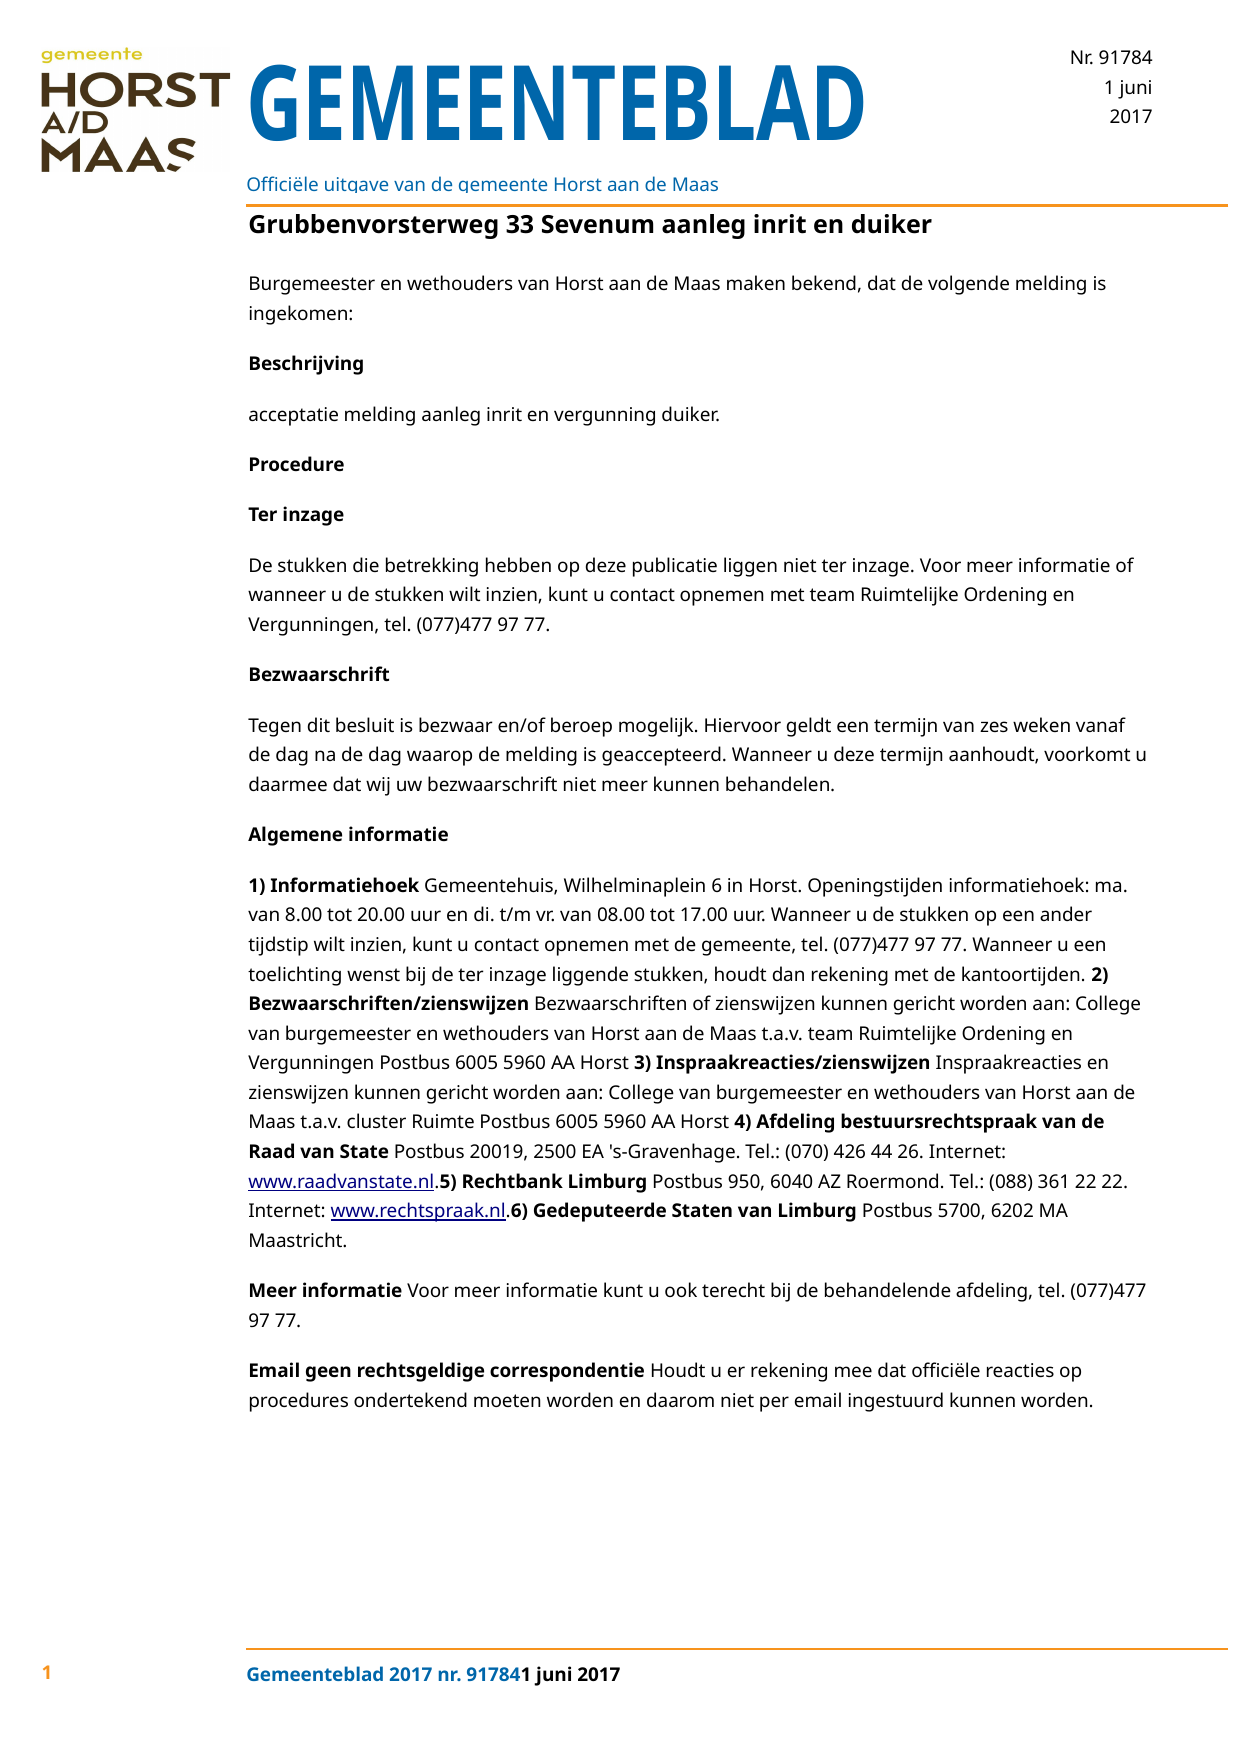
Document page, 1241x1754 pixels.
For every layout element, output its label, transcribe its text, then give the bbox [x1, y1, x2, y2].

text Ter inzage [248, 502, 1152, 527]
text Grubbenvorsterweg 33 Sevenum aanleg inrit en duiker [248, 207, 1152, 241]
text De stukken die betrekking hebben op deze publicatie liggen niet ter inzage. Voor meer informatie of wanneer u de stukken wilt inzien, kunt u contact opnemen met team Ruimtelijke Ordening en Vergunningen, tel. (077)477 97 77. [248, 552, 1152, 637]
text Procedure [248, 451, 1152, 477]
text Bezwaarschrift [248, 662, 1152, 687]
text acceptatie melding aanleg inrit en vergunning duiker. [248, 401, 1152, 426]
text Burgemeester en wethouders van Horst aan de Maas maken bekend, dat de volgende melding is ingekomen: [248, 270, 1152, 326]
text Tegen dit besluit is bezwaar en/of beroep mogelijk. Hiervoor geldt een termijn van zes weken vanaf de dag na de dag waarop de melding is geaccepteerd. Wanneer u deze termijn aanhoudt, voorkomt u daarmee dat wij uw bezwaarschrift niet meer kunnen behandelen. [248, 712, 1152, 797]
text Email geen rechtsgeldige correspondentie Houdt u er rekening mee dat officiële reacties op procedures ondertekend moeten worden en daarom niet per email ingestuurd kunnen worden. [248, 1357, 1152, 1413]
text 1) Informatiehoek Gemeentehuis, Wilhelminaplein 6 in Horst. Openingstijden informatiehoek: ma. van 8.00 tot 20.00 uur en di. t/m vr. van 08.00 tot 17.00 uur. Wanneer u de stukken op een ander tijdstip wilt inzien, kunt u contact opnemen met de gemeente, tel. (077)477 97 77. Wanneer u een toelichting wenst bij de ter inzage liggende stukken, houdt dan rekening met de kantoortijden. 2) Bezwaarschriften/zienswijzen Bezwaarschriften of zienswijzen kunnen gericht worden aan: College van burgemeester en wethouders van Horst aan de Maas t.a.v. team Ruimtelijke Ordening en Vergunningen Postbus 6005 5960 AA Horst 3) Inspraakreacties/zienswijzen Inspraakreacties en zienswijzen kunnen gericht worden aan: College van burgemeester en wethouders van Horst aan de Maas t.a.v. cluster Ruimte Postbus 6005 5960 AA Horst 4) Afdeling bestuursrechtspraak van de Raad van State Postbus 20019, 2500 EA 's-Gravenhage. Tel.: (070) 426 44 26. Internet: www.raadvanstate.nl.5) Rechtbank Limburg Postbus 950, 6040 AZ Roermond. Tel.: (088) 361 22 22. Internet: www.rechtspraak.nl.6) Gedeputeerde Staten van Limburg Postbus 5700, 6202 MA Maastricht. [248, 872, 1152, 1253]
picture [41, 47, 231, 172]
text Beschrijving [248, 350, 1152, 376]
text Algemene informatie [248, 822, 1152, 847]
text Meer informatie Voor meer informatie kunt u ook terecht bij de behandelende afdeling, tel. (077)477 97 77. [248, 1277, 1152, 1333]
